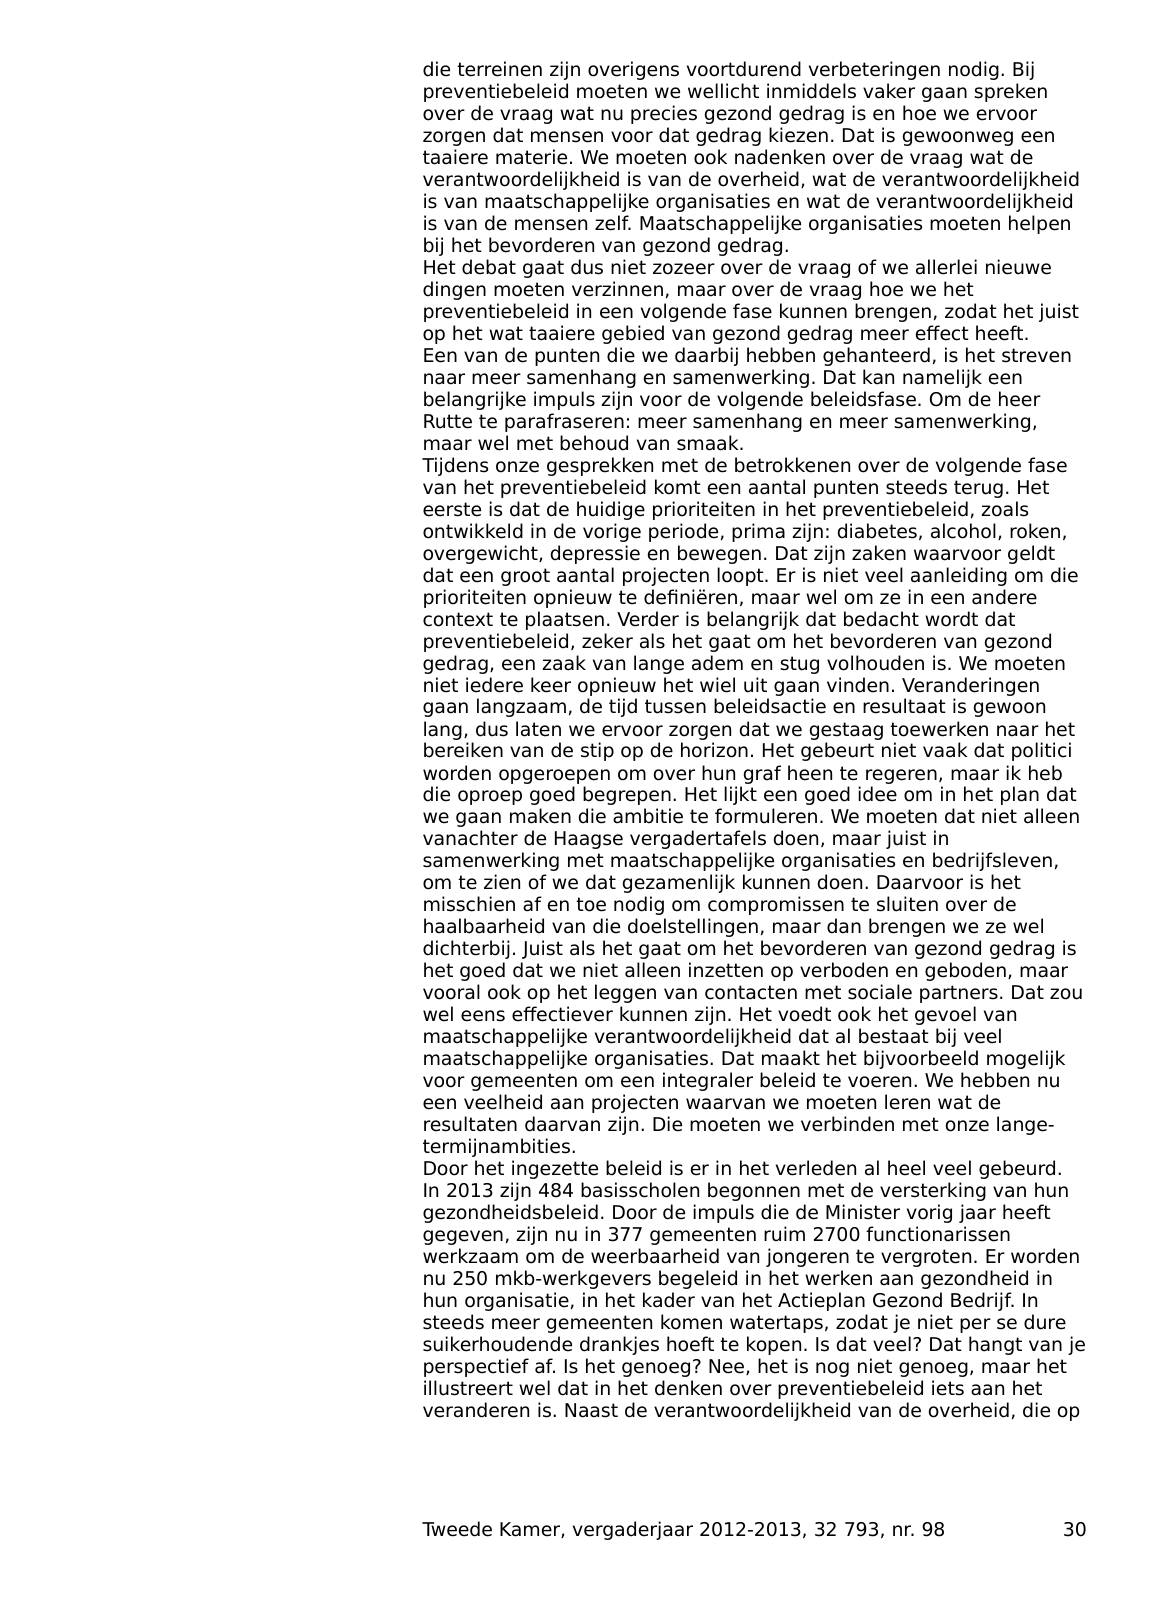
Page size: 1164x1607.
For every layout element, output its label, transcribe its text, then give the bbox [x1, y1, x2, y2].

text Tijdens onze gesprekken met de betrokkenen over de volgende fase van het preventiebeleid komt een aantal punten steeds terug. Het eerste is dat de huidige prioriteiten in het preventiebeleid, zoals ontwikkeld in de vorige periode, prima zijn: diabetes, alcohol, roken, overgewicht, depressie en bewegen. Dat zijn zaken waarvoor geldt dat een groot aantal projecten loopt. Er is niet veel aanleiding om die prioriteiten opnieuw te definiëren, maar wel om ze in een andere context te plaatsen. Verder is belangrijk dat bedacht wordt dat preventiebeleid, zeker als het gaat om het bevorderen van gezond gedrag, een zaak van lange adem en stug volhouden is. We moeten niet iedere keer opnieuw het wiel uit gaan vinden. Veranderingen gaan langzaam, de tijd tussen beleidsactie en resultaat is gewoon lang, dus laten we ervoor zorgen dat we gestaag toewerken naar het bereiken van de stip op de horizon. Het gebeurt niet vaak dat politici worden opgeroepen om over hun graf heen te regeren, maar ik heb die oproep goed begrepen. Het lijkt een goed idee om in het plan dat we gaan maken die ambitie te formuleren. We moeten dat niet alleen vanachter de Haagse vergadertafels doen, maar juist in samenwerking met maatschappelijke organisaties en bedrijfsleven, om te zien of we dat gezamenlijk kunnen doen. Daarvoor is het misschien af en toe nodig om compromissen te sluiten over de haalbaarheid van die doelstellingen, maar dan brengen we ze wel dichterbij. Juist als het gaat om het bevorderen van gezond gedrag is het goed dat we niet alleen inzetten op verboden en geboden, maar vooral ook op het leggen van contacten met sociale partners. Dat zou wel eens effectiever kunnen zijn. Het voedt ook het gevoel van maatschappelijke verantwoordelijkheid dat al bestaat bij veel maatschappelijke organisaties. Dat maakt het bijvoorbeeld mogelijk voor gemeenten om een integraler beleid te voeren. We hebben nu een veelheid aan projecten waarvan we moeten leren wat de resultaten daarvan zijn. Die moeten we verbinden met onze lange-termijnambities. [422, 455, 1087, 1158]
text Door het ingezette beleid is er in het verleden al heel veel gebeurd. In 2013 zijn 484 basisscholen begonnen met de versterking van hun gezondheidsbeleid. Door de impuls die de Minister vorig jaar heeft gegeven, zijn nu in 377 gemeenten ruim 2700 functionarissen werkzaam om de weerbaarheid van jongeren te vergroten. Er worden nu 250 mkb-werkgevers begeleid in het werken aan gezondheid in hun organisatie, in het kader van het Actieplan Gezond Bedrijf. In steeds meer gemeenten komen watertaps, zodat je niet per se dure suikerhoudende drankjes hoeft te kopen. Is dat veel? Dat hangt van je perspectief af. Is het genoeg? Nee, het is nog niet genoeg, maar het illustreert wel dat in het denken over preventiebeleid iets aan het veranderen is. Naast de verantwoordelijkheid van de overheid, die op [422, 1158, 1087, 1422]
text Het debat gaat dus niet zozeer over de vraag of we allerlei nieuwe dingen moeten verzinnen, maar over de vraag hoe we het preventiebeleid in een volgende fase kunnen brengen, zodat het juist op het wat taaiere gebied van gezond gedrag meer effect heeft. [422, 257, 1087, 345]
text die terreinen zijn overigens voortdurend verbeteringen nodig. Bij preventiebeleid moeten we wellicht inmiddels vaker gaan spreken over de vraag wat nu precies gezond gedrag is en hoe we ervoor zorgen dat mensen voor dat gedrag kiezen. Dat is gewoonweg een taaiere materie. We moeten ook nadenken over de vraag wat de verantwoordelijkheid is van de overheid, wat de verantwoordelijkheid is van maatschappelijke organisaties en wat de verantwoordelijkheid is van de mensen zelf. Maatschappelijke organisaties moeten helpen bij het bevorderen van gezond gedrag. [422, 59, 1087, 257]
text Een van de punten die we daarbij hebben gehanteerd, is het streven naar meer samenhang en samenwerking. Dat kan namelijk een belangrijke impuls zijn voor de volgende beleidsfase. Om de heer Rutte te parafraseren: meer samenhang en meer samenwerking, maar wel met behoud van smaak. [422, 345, 1087, 455]
